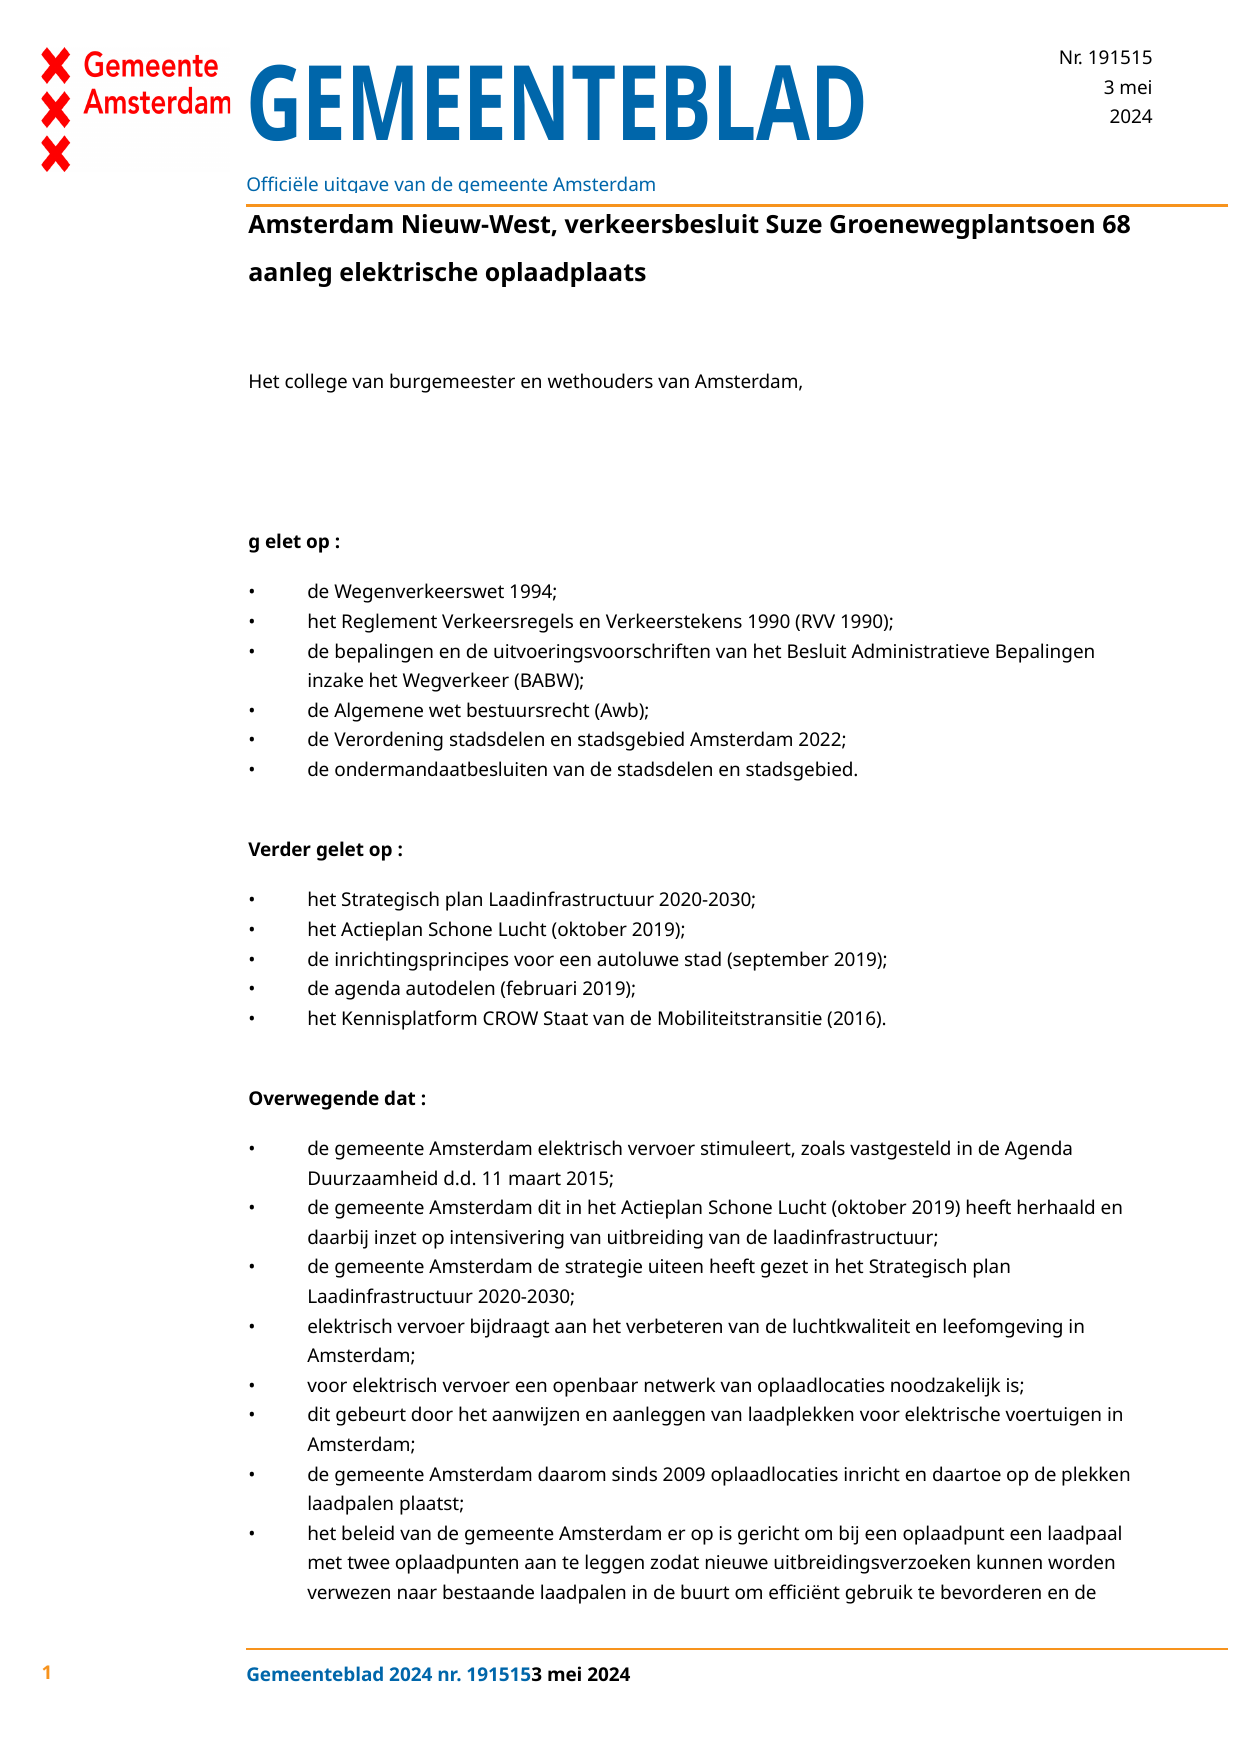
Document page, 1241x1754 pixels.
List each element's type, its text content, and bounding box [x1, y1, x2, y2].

text Amsterdam Nieuw-West, verkeersbesluit Suze Groenewegplantsoen 68 aanleg elektrische oplaadplaats [248, 207, 1152, 288]
text Overwegende dat : [248, 1085, 1152, 1111]
list de Verordening stadsdelen en stadsgebied Amsterdam 2022; [248, 727, 1152, 752]
text Verder gelet op : [248, 836, 1152, 862]
list het beleid van de gemeente Amsterdam er op is gericht om bij een oplaadpunt een laadpaal met twee oplaadpunten aan te leggen zodat nieuwe uitbreidingsverzoeken kunnen worden verwezen naar bestaande laadpalen in de buurt om efficiënt gebruik te bevorderen en de [248, 1520, 1152, 1605]
list de gemeente Amsterdam daarom sinds 2009 oplaadlocaties inricht en daartoe op de plekken laadpalen plaatst; [248, 1461, 1152, 1516]
list de gemeente Amsterdam dit in het Actieplan Schone Lucht (oktober 2019) heeft herhaald en daarbij inzet op intensivering van uitbreiding van de laadinfrastructuur; [248, 1194, 1152, 1250]
list dit gebeurt door het aanwijzen en aanleggen van laadplekken voor elektrische voertuigen in Amsterdam; [248, 1402, 1152, 1457]
list de Wegenverkeerswet 1994; [248, 579, 1152, 604]
picture [41, 47, 231, 172]
list de agenda autodelen (februari 2019); [248, 975, 1152, 1001]
list de bepalingen en de uitvoeringsvoorschriften van het Besluit Administratieve Bepalingen inzake het Wegverkeer (BABW); [248, 638, 1152, 693]
list elektrisch vervoer bijdraagt aan het verbeteren van de luchtkwaliteit en leefomgeving in Amsterdam; [248, 1313, 1152, 1368]
list de Algemene wet bestuursrecht (Awb); [248, 697, 1152, 723]
list voor elektrisch vervoer een openbaar netwerk van oplaadlocaties noodzakelijk is; [248, 1372, 1152, 1398]
list de ondermandaatbesluiten van de stadsdelen en stadsgebied. [248, 756, 1152, 782]
list het Reglement Verkeersregels en Verkeerstekens 1990 (RVV 1990); [248, 608, 1152, 634]
text Het college van burgemeester en wethouders van Amsterdam, [248, 368, 1152, 394]
text g elet op : [248, 528, 1152, 554]
list de inrichtingsprincipes voor een autoluwe stad (september 2019); [248, 946, 1152, 971]
list het Actieplan Schone Lucht (oktober 2019); [248, 916, 1152, 942]
list het Kennisplatform CROW Staat van de Mobiliteitstransitie (2016). [248, 1005, 1152, 1031]
list de gemeente Amsterdam de strategie uiteen heeft gezet in het Strategisch plan Laadinfrastructuur 2020-2030; [248, 1254, 1152, 1309]
list het Strategisch plan Laadinfrastructuur 2020-2030; [248, 887, 1152, 912]
list de gemeente Amsterdam elektrisch vervoer stimuleert, zoals vastgesteld in de Agenda Duurzaamheid d.d. 11 maart 2015; [248, 1135, 1152, 1191]
